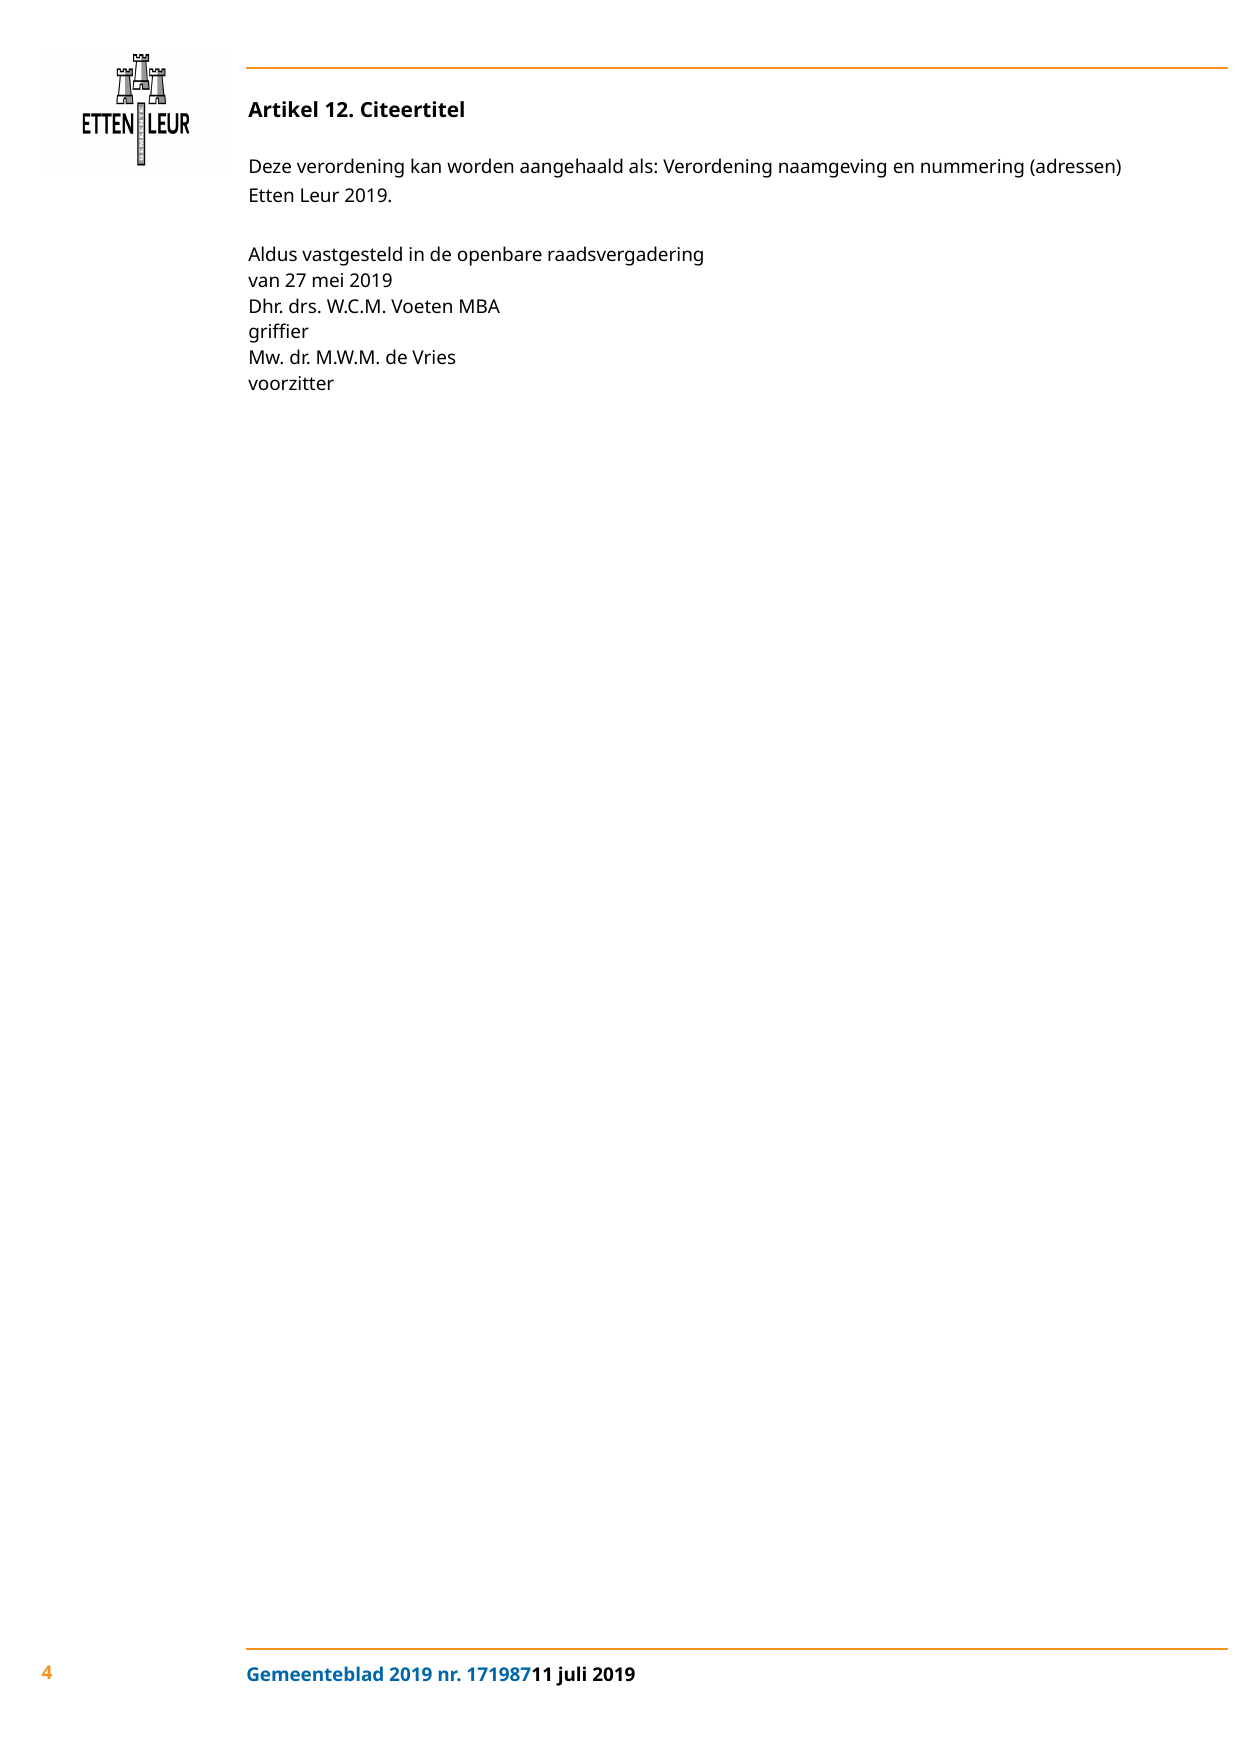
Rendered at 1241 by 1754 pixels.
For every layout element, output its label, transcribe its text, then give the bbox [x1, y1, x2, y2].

text voorzitter [248, 370, 1152, 396]
text griffier [248, 319, 1152, 344]
text van 27 mei 2019 [248, 267, 1152, 293]
text Aldus vastgesteld in de openbare raadsvergadering [248, 242, 1152, 267]
picture [41, 47, 231, 172]
text Mw. dr. M.W.M. de Vries [248, 344, 1152, 370]
text Dhr. drs. W.C.M. Voeten MBA [248, 293, 1152, 319]
text Artikel 12. Citeertitel [248, 95, 1152, 123]
text Deze verordening kan worden aangehaald als: Verordening naamgeving en nummering (adressen) Etten Leur 2019. [248, 153, 1152, 208]
